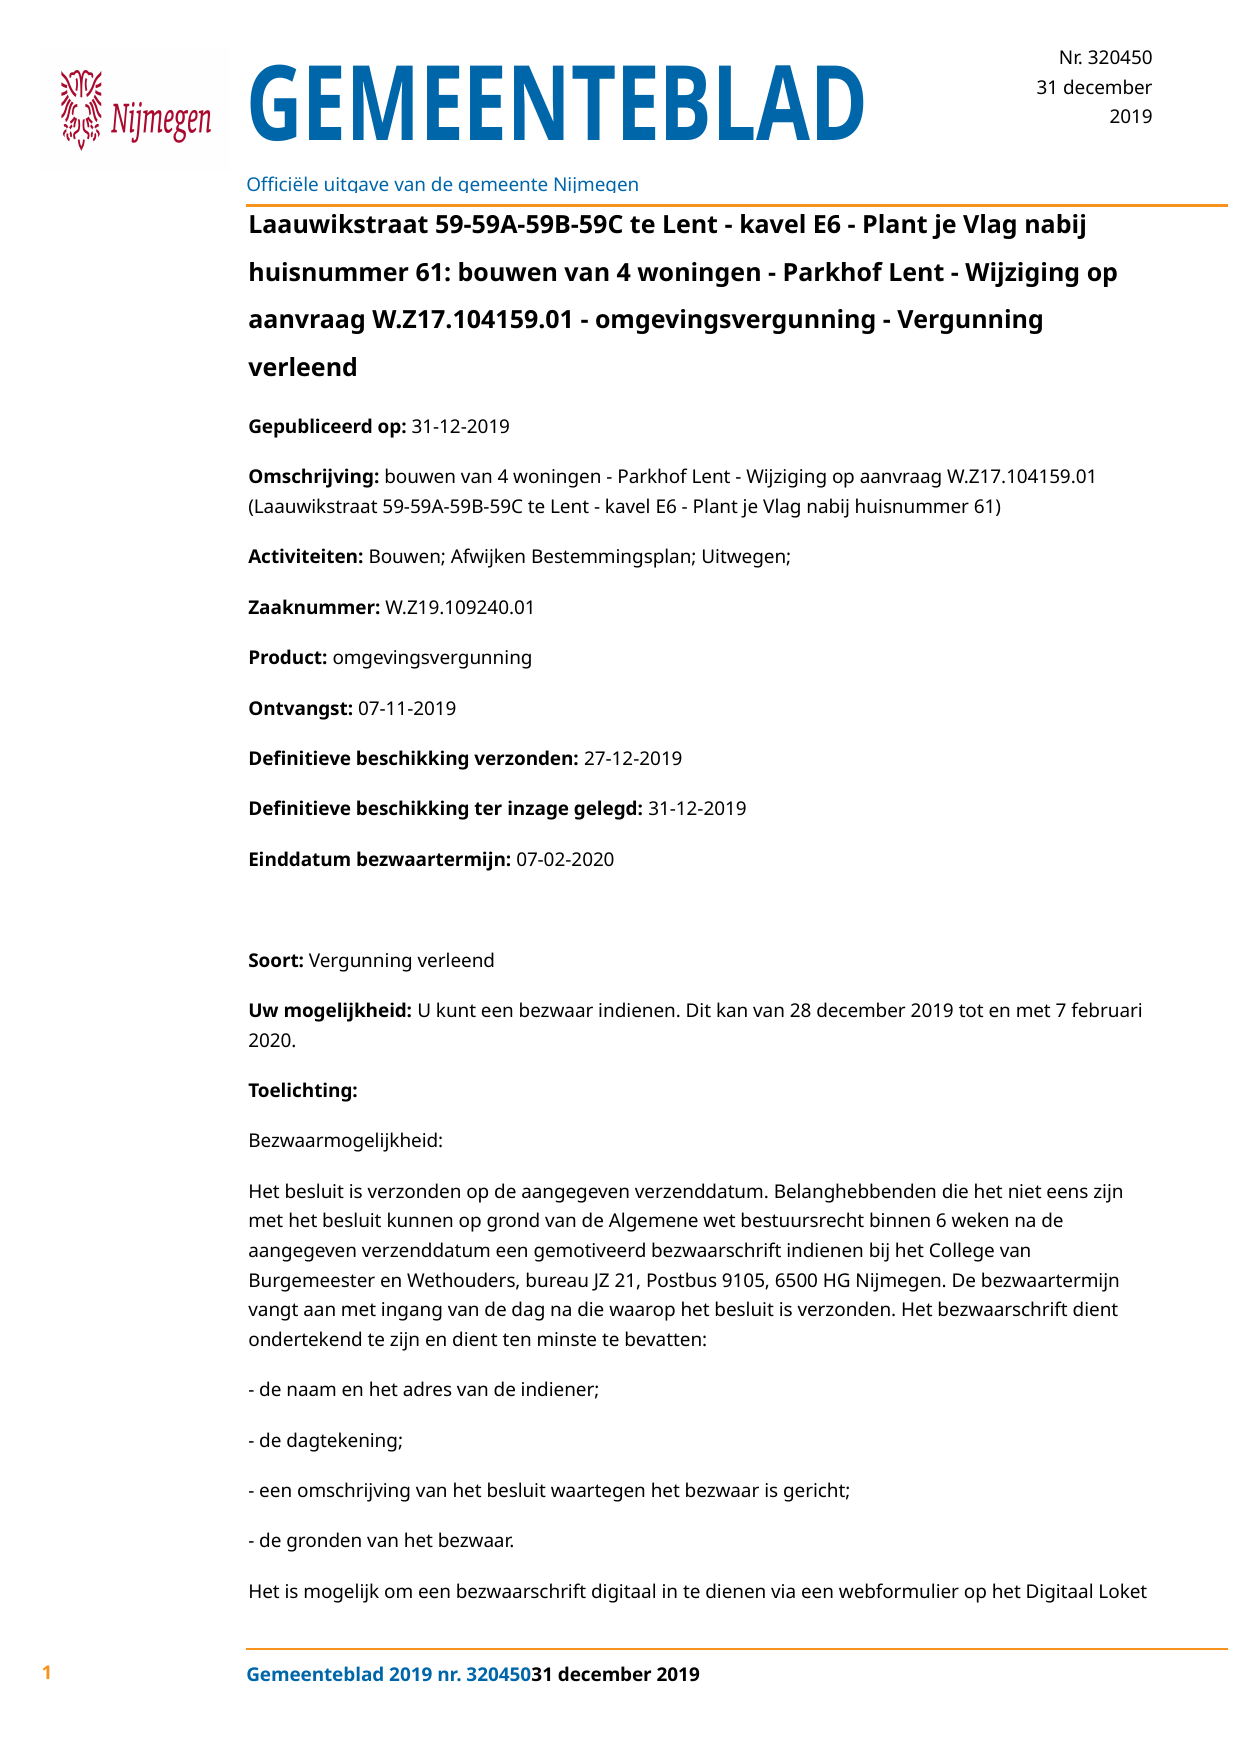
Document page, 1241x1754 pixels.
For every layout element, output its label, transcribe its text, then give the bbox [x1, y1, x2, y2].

text Het is mogelijk om een bezwaarschrift digitaal in te dienen via een webformulier op het Digitaal Loket [248, 1578, 1152, 1604]
text Omschrijving: bouwen van 4 woningen - Parkhof Lent - Wijziging op aanvraag W.Z17.104159.01 (Laauwikstraat 59-59A-59B-59C te Lent - kavel E6 - Plant je Vlag nabij huisnummer 61) [248, 463, 1152, 519]
text Product: omgevingsvergunning [248, 644, 1152, 670]
text Bezwaarmogelijkheid: [248, 1128, 1152, 1153]
text Zaaknummer: W.Z19.109240.01 [248, 594, 1152, 620]
text Definitieve beschikking ter inzage gelegd: 31-12-2019 [248, 796, 1152, 821]
text Einddatum bezwaartermijn: 07-02-2020 [248, 846, 1152, 872]
text Gepubliceerd op: 31-12-2019 [248, 413, 1152, 439]
text Activiteiten: Bouwen; Afwijken Bestemmingsplan; Uitwegen; [248, 543, 1152, 569]
text Ontvangst: 07-11-2019 [248, 695, 1152, 721]
text Laauwikstraat 59-59A-59B-59C te Lent - kavel E6 - Plant je Vlag nabij huisnummer 61: bouwen van 4 woningen - Parkhof Lent - Wijziging op aanvraag W.Z17.104159.01 - omgevingsvergunning - Vergunning verleend [248, 207, 1152, 384]
text Soort: Vergunning verleend [248, 947, 1152, 973]
text - de dagtekening; [248, 1427, 1152, 1453]
text Het besluit is verzonden op de aangegeven verzenddatum. Belanghebbenden die het niet eens zijn met het besluit kunnen op grond van de Algemene wet bestuursrecht binnen 6 weken na de aangegeven verzenddatum een gemotiveerd bezwaarschrift indienen bij het College van Burgemeester en Wethouders, bureau JZ 21, Postbus 9105, 6500 HG Nijmegen. De bezwaartermijn vangt aan met ingang van de dag na die waarop het besluit is verzonden. Het bezwaarschrift dient ondertekend te zijn en dient ten minste te bevatten: [248, 1178, 1152, 1352]
text Definitieve beschikking verzonden: 27-12-2019 [248, 745, 1152, 771]
text - de gronden van het bezwaar. [248, 1528, 1152, 1553]
text Uw mogelijkheid: U kunt een bezwaar indienen. Dit kan van 28 december 2019 tot en met 7 februari 2020. [248, 997, 1152, 1053]
text Toelichting: [248, 1077, 1152, 1103]
text - een omschrijving van het besluit waartegen het bezwaar is gericht; [248, 1477, 1152, 1503]
text - de naam en het adres van de indiener; [248, 1376, 1152, 1402]
picture [41, 47, 231, 172]
